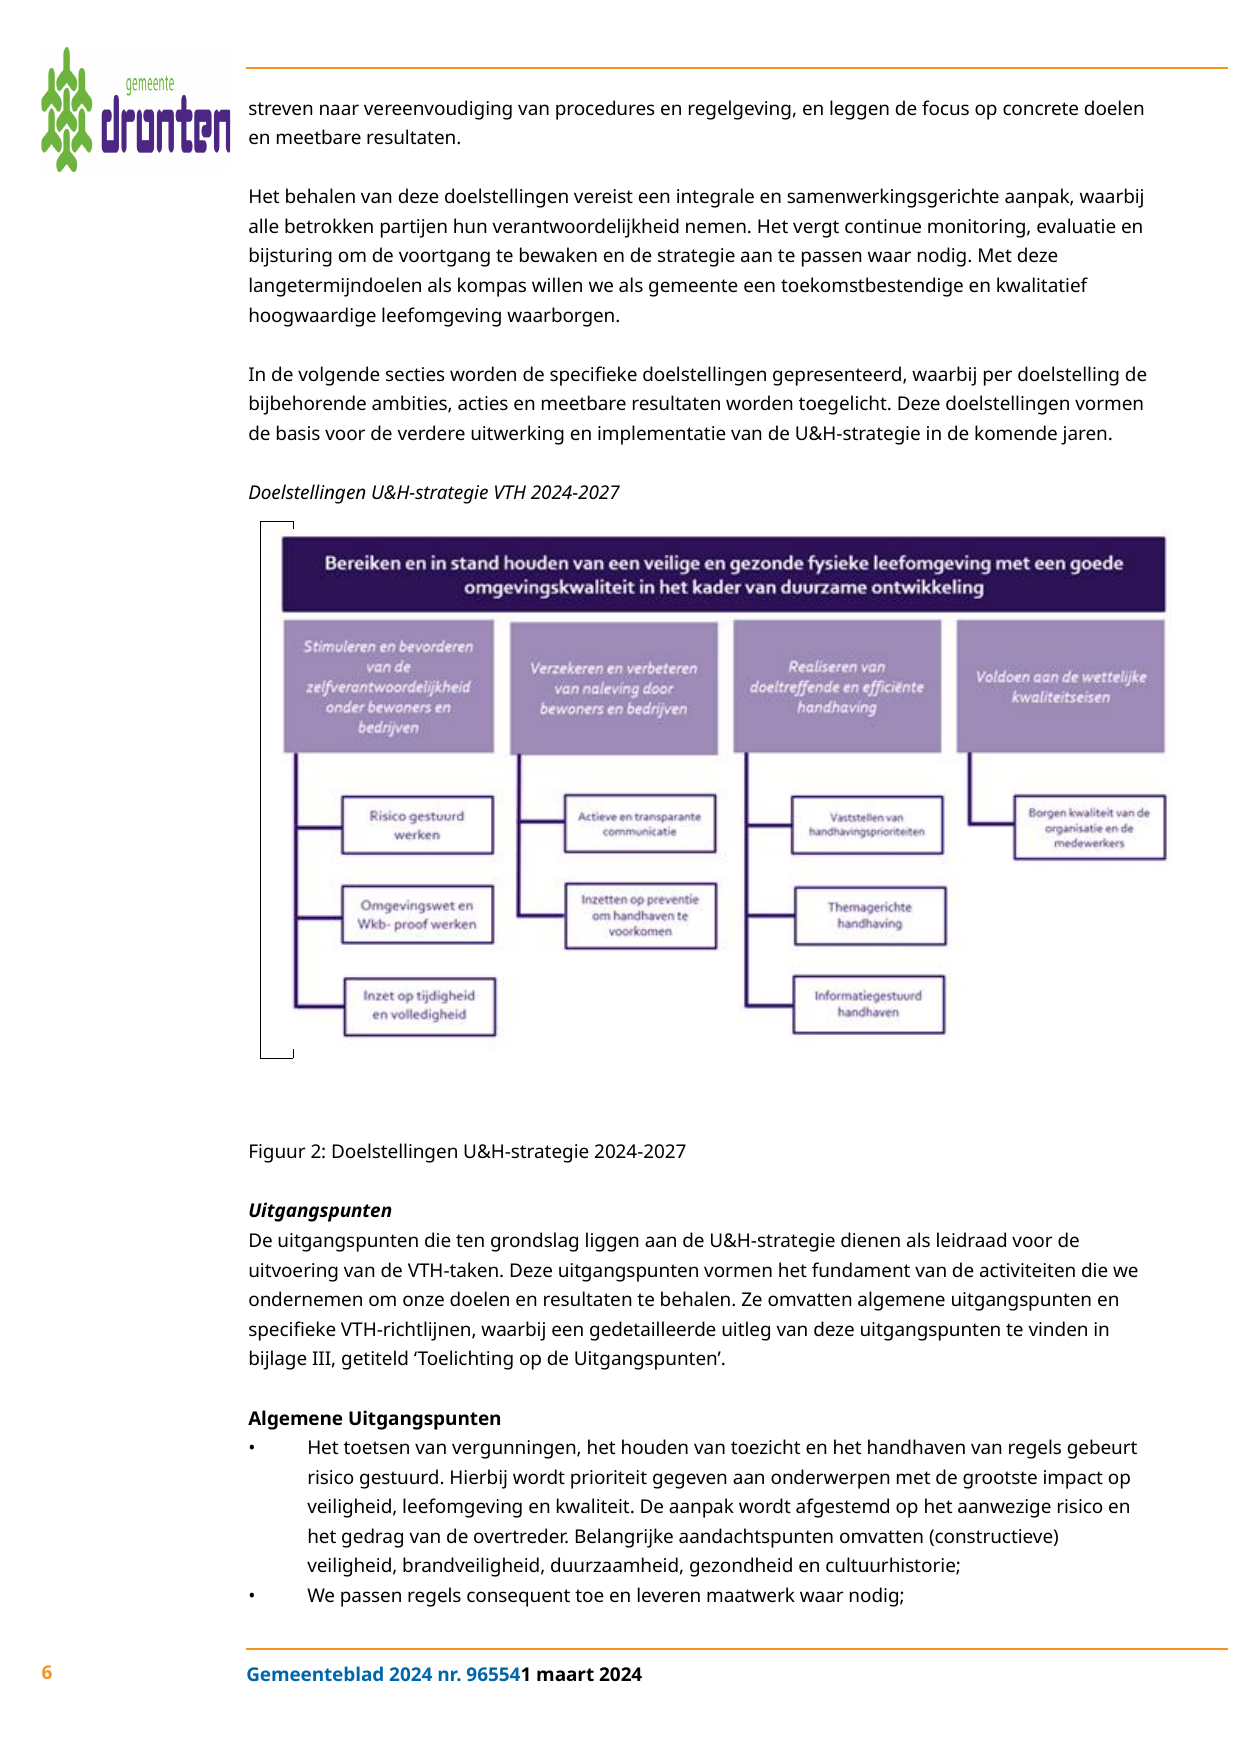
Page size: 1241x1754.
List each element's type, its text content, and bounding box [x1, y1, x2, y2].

text streven naar vereenvoudiging van procedures en regelgeving, en leggen de focus op concrete doelen en meetbare resultaten. [248, 95, 1152, 150]
list We passen regels consequent toe en leveren maatwerk waar nodig; [248, 1582, 1152, 1608]
picture [268, 529, 1173, 1049]
text Figuur 2: Doelstellingen U&H-strategie 2024-2027 [248, 1138, 1152, 1164]
text Algemene Uitgangspunten [248, 1405, 1152, 1430]
list Het toetsen van vergunningen, het houden van toezicht en het handhaven van regels gebeurt risico gestuurd. Hierbij wordt prioriteit gegeven aan onderwerpen met de grootste impact op veiligheid, leefomgeving en kwaliteit. De aanpak wordt afgestemd op het aanwezige risico en het gedrag van de overtreder. Belangrijke aandachtspunten omvatten (constructieve) veiligheid, brandveiligheid, duurzaamheid, gezondheid en cultuurhistorie; [248, 1434, 1152, 1578]
text Doelstellingen U&H-strategie VTH 2024-2027 [248, 479, 1152, 505]
text In de volgende secties worden de specifieke doelstellingen gepresenteerd, waarbij per doelstelling de bijbehorende ambities, acties en meetbare resultaten worden toegelicht. Deze doelstellingen vormen de basis voor de verdere uitwerking en implementatie van de U&H-strategie in de komende jaren. [248, 361, 1152, 446]
text De uitgangspunten die ten grondslag liggen aan de U&H-strategie dienen als leidraad voor de uitvoering van de VTH-taken. Deze uitgangspunten vormen het fundament van de activiteiten die we ondernemen om onze doelen en resultaten te behalen. Ze omvatten algemene uitgangspunten en specifieke VTH-richtlijnen, waarbij een gedetailleerde uitleg van deze uitgangspunten te vinden in bijlage III, getiteld ‘Toelichting op de Uitgangspunten’. [248, 1227, 1152, 1371]
text Het behalen van deze doelstellingen vereist een integrale en samenwerkingsgerichte aanpak, waarbij alle betrokken partijen hun verantwoordelijkheid nemen. Het vergt continue monitoring, evaluatie en bijsturing om de voortgang te bewaken en de strategie aan te passen waar nodig. Met deze langetermijndoelen als kompas willen we als gemeente een toekomstbestendige en kwalitatief hoogwaardige leefomgeving waarborgen. [248, 183, 1152, 328]
text Uitgangspunten [248, 1198, 1152, 1223]
picture [41, 47, 231, 172]
